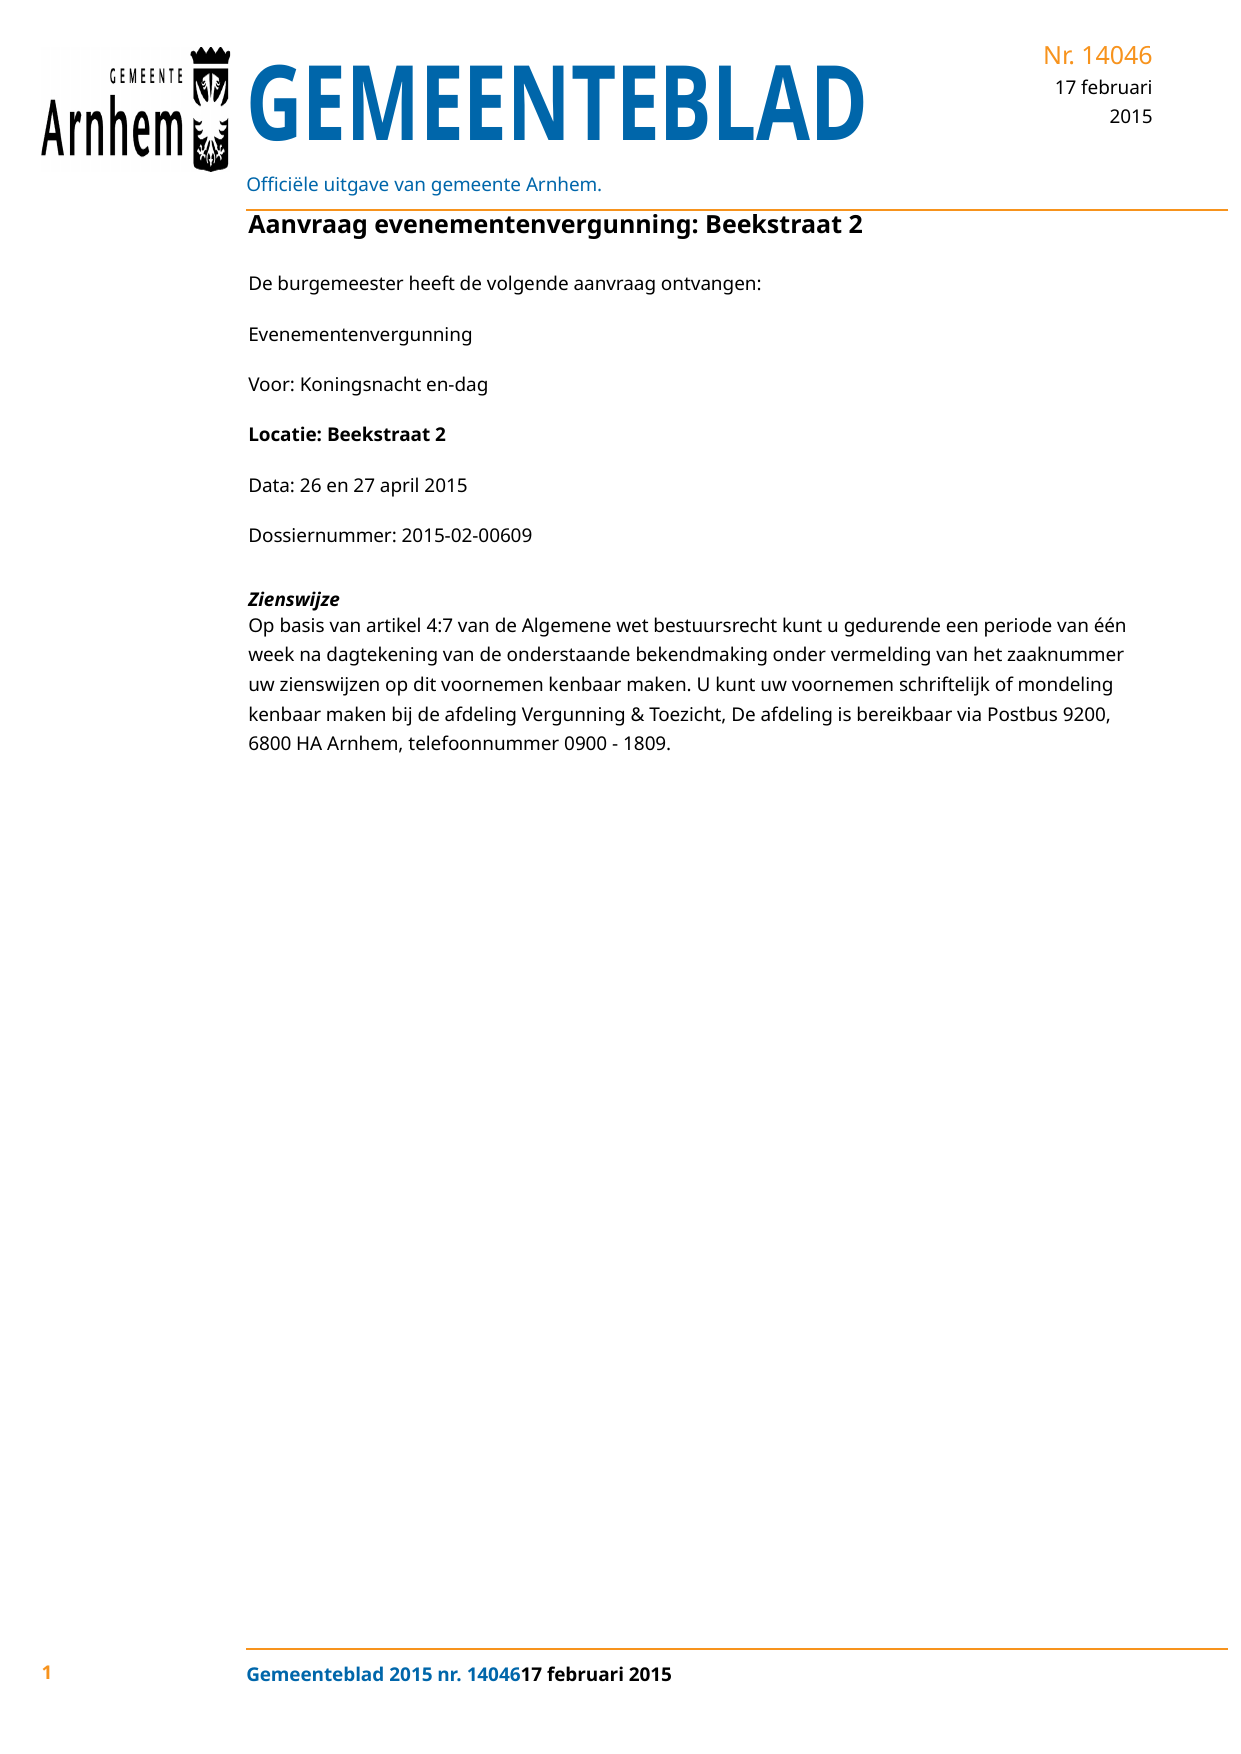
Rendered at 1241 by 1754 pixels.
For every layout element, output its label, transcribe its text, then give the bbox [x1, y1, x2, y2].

text Evenementenvergunning [248, 321, 1152, 346]
text De burgemeester heeft de volgende aanvraag ontvangen: [248, 270, 1152, 296]
text Locatie: Beekstraat 2 [248, 422, 1152, 447]
text Aanvraag evenementenvergunning: Beekstraat 2 [248, 211, 1152, 241]
text Data: 26 en 27 april 2015 [248, 472, 1152, 498]
text Op basis van artikel 4:7 van de Algemene wet bestuursrecht kunt u gedurende een periode van één week na dagtekening van de onderstaande bekendmaking onder vermelding van het zaaknummer uw zienswijzen op dit voornemen kenbaar maken. U kunt uw voornemen schriftelijk of mondeling kenbaar maken bij de afdeling Vergunning & Toezicht, De afdeling is bereikbaar via Postbus 9200, 6800 HA Arnhem, telefoonnummer 0900 - 1809. [248, 612, 1152, 756]
text Zienswijze [248, 586, 1152, 612]
text Dossiernummer: 2015-02-00609 [248, 522, 1152, 548]
picture [41, 47, 231, 172]
text Voor: Koningsnacht en-dag [248, 371, 1152, 397]
